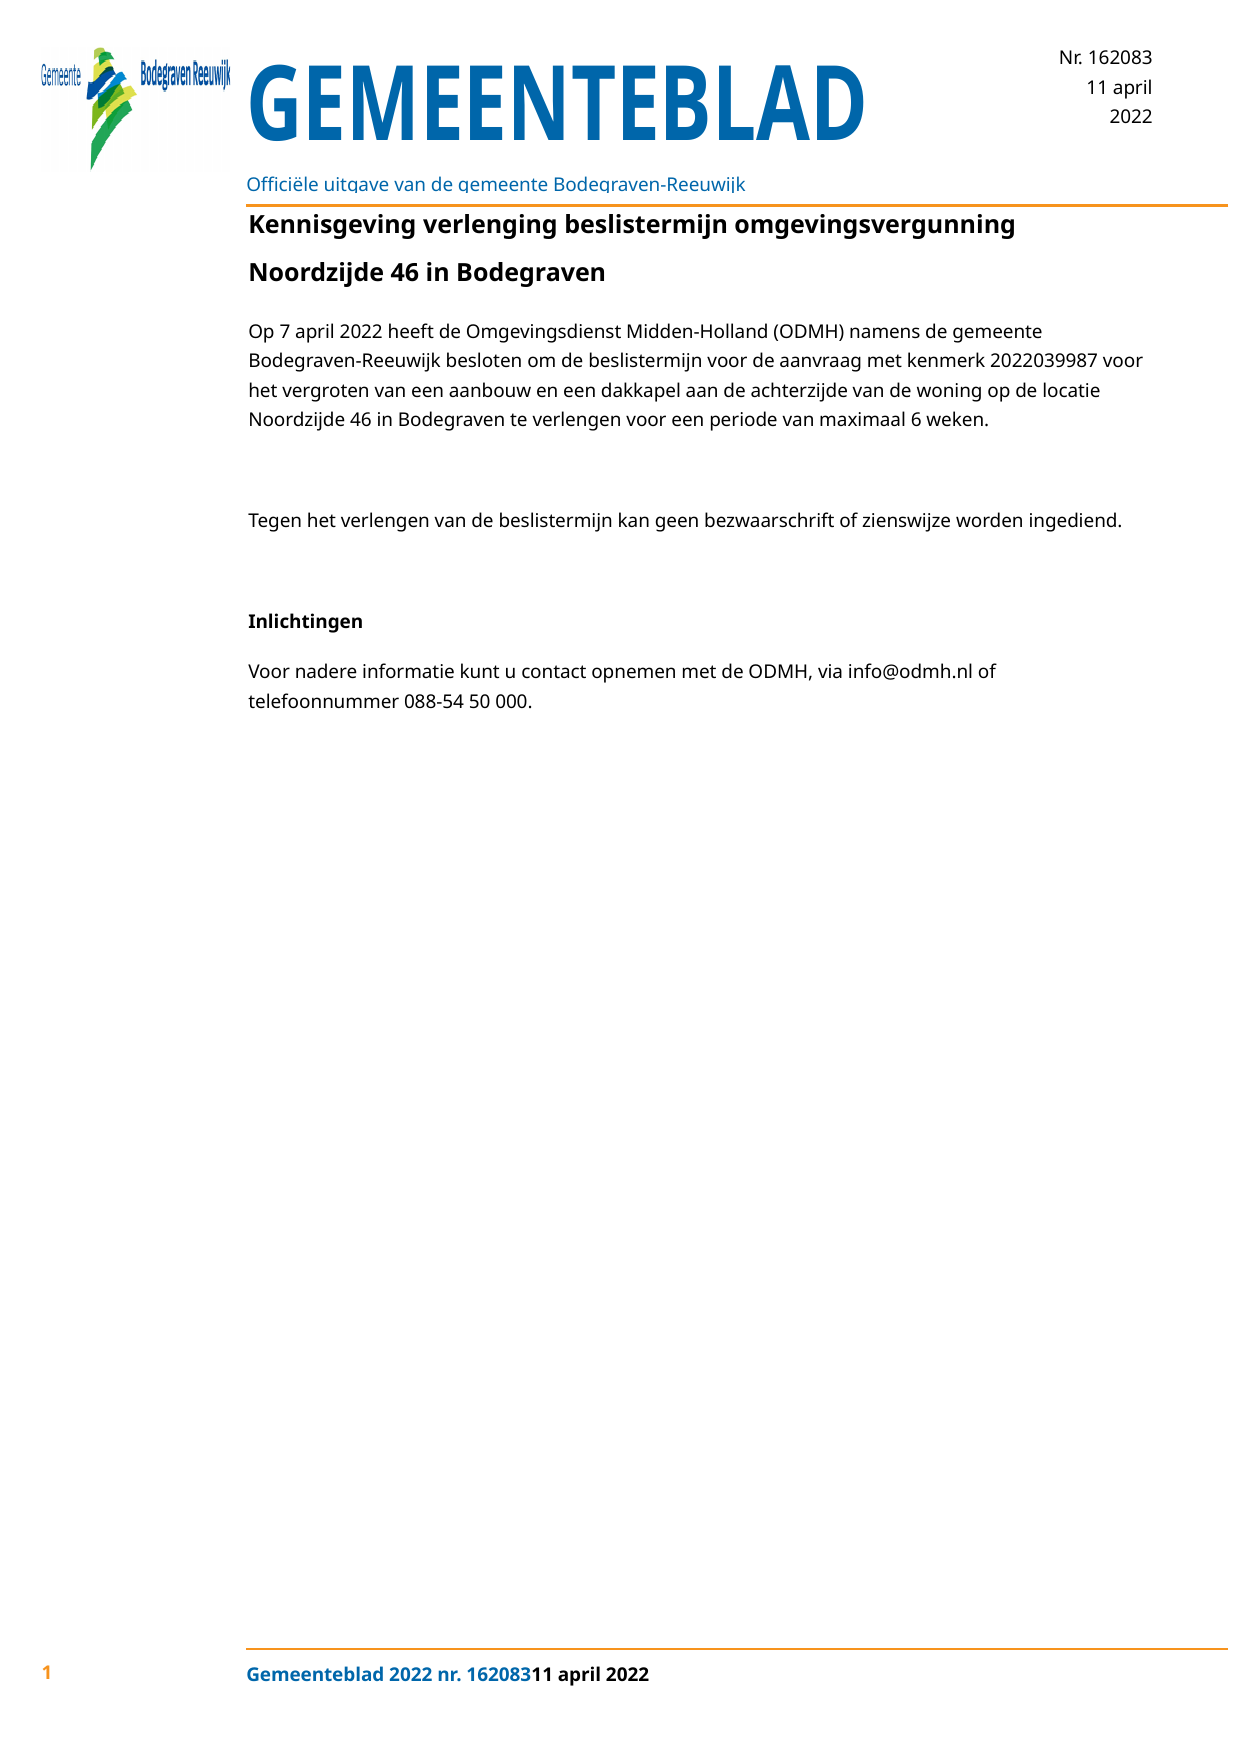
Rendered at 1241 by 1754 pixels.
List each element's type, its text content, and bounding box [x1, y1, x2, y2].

text Voor nadere informatie kunt u contact opnemen met de ODMH, via info@odmh.nl of telefoonnummer 088-54 50 000. [248, 659, 1152, 714]
text Op 7 april 2022 heeft de Omgevingsdienst Midden-Holland (ODMH) namens de gemeente Bodegraven-Reeuwijk besloten om de beslistermijn voor de aanvraag met kenmerk 2022039987 voor het vergroten van een aanbouw en een dakkapel aan de achterzijde van de woning op de locatie Noordzijde 46 in Bodegraven te verlengen voor een periode van maximaal 6 weken. [248, 318, 1152, 432]
picture [41, 47, 231, 172]
text Tegen het verlengen van de beslistermijn kan geen bezwaarschrift of zienswijze worden ingediend. [248, 507, 1152, 533]
text Inlichtingen [248, 608, 1152, 634]
text Kennisgeving verlenging beslistermijn omgevingsvergunning Noordzijde 46 in Bodegraven [248, 207, 1152, 288]
